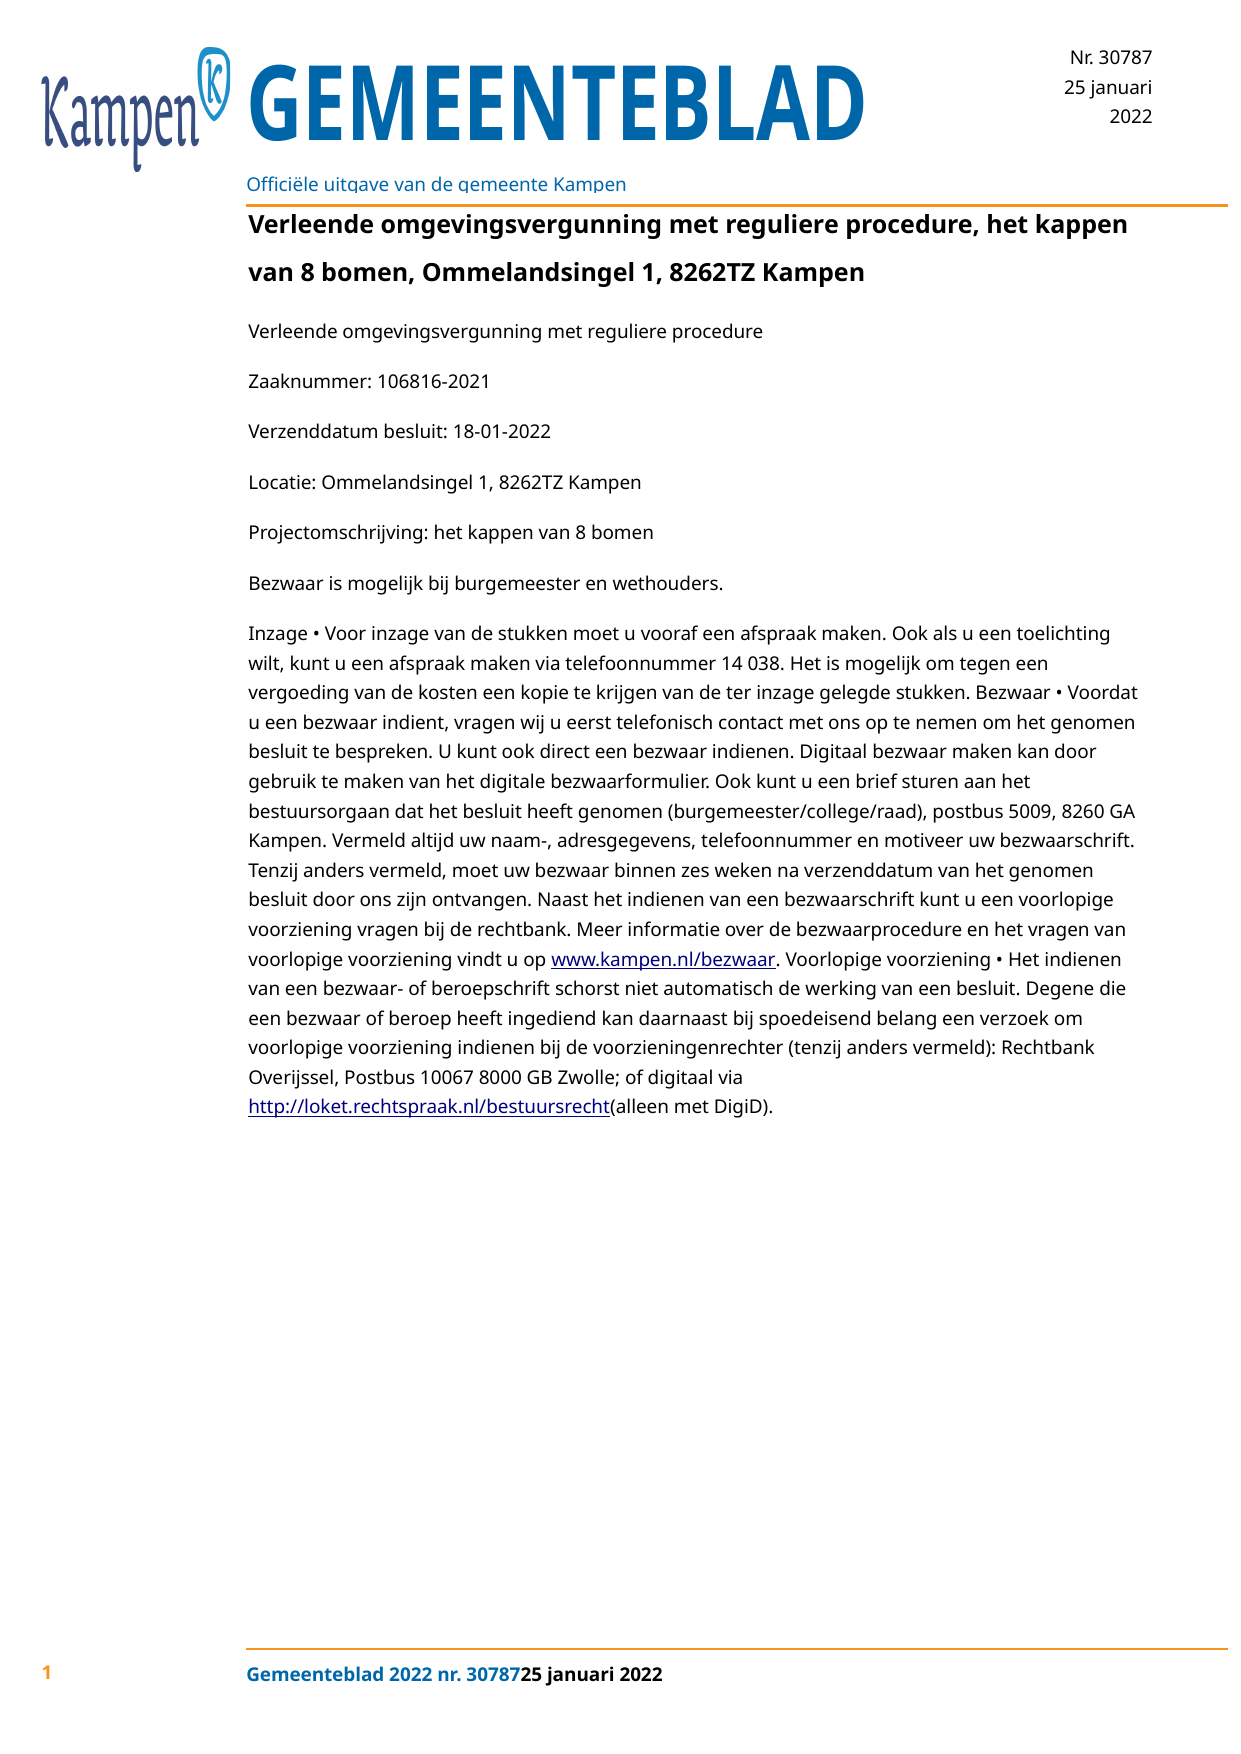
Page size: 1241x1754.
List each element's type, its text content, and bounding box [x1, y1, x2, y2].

text Verleende omgevingsvergunning met reguliere procedure [248, 318, 1152, 344]
text Inzage • Voor inzage van de stukken moet u vooraf een afspraak maken. Ook als u een toelichting wilt, kunt u een afspraak maken via telefoonnummer 14 038. Het is mogelijk om tegen een vergoeding van de kosten een kopie te krijgen van de ter inzage gelegde stukken. Bezwaar • Voordat u een bezwaar indient, vragen wij u eerst telefonisch contact met ons op te nemen om het genomen besluit te bespreken. U kunt ook direct een bezwaar indienen. Digitaal bezwaar maken kan door gebruik te maken van het digitale bezwaarformulier. Ook kunt u een brief sturen aan het bestuursorgaan dat het besluit heeft genomen (burgemeester/college/raad), postbus 5009, 8260 GA Kampen. Vermeld altijd uw naam-, adresgegevens, telefoonnummer en motiveer uw bezwaarschrift. Tenzij anders vermeld, moet uw bezwaar binnen zes weken na verzenddatum van het genomen besluit door ons zijn ontvangen. Naast het indienen van een bezwaarschrift kunt u een voorlopige voorziening vragen bij de rechtbank. Meer informatie over de bezwaarprocedure en het vragen van voorlopige voorziening vindt u op www.kampen.nl/bezwaar. Voorlopige voorziening • Het indienen van een bezwaar- of beroepschrift schorst niet automatisch de werking van een besluit. Degene die een bezwaar of beroep heeft ingediend kan daarnaast bij spoedeisend belang een verzoek om voorlopige voorziening indienen bij de voorzieningenrechter (tenzij anders vermeld): Rechtbank Overijssel, Postbus 10067 8000 GB Zwolle; of digitaal via http://loket.rechtspraak.nl/bestuursrecht(alleen met DigiD). [248, 620, 1152, 1119]
text Projectomschrijving: het kappen van 8 bomen [248, 519, 1152, 545]
text Verleende omgevingsvergunning met reguliere procedure, het kappen van 8 bomen, Ommelandsingel 1, 8262TZ Kampen [248, 207, 1152, 288]
text Locatie: Ommelandsingel 1, 8262TZ Kampen [248, 469, 1152, 495]
text Bezwaar is mogelijk bij burgemeester en wethouders. [248, 570, 1152, 596]
text Zaaknummer: 106816-2021 [248, 368, 1152, 394]
picture [41, 47, 231, 172]
text Verzenddatum besluit: 18-01-2022 [248, 419, 1152, 444]
